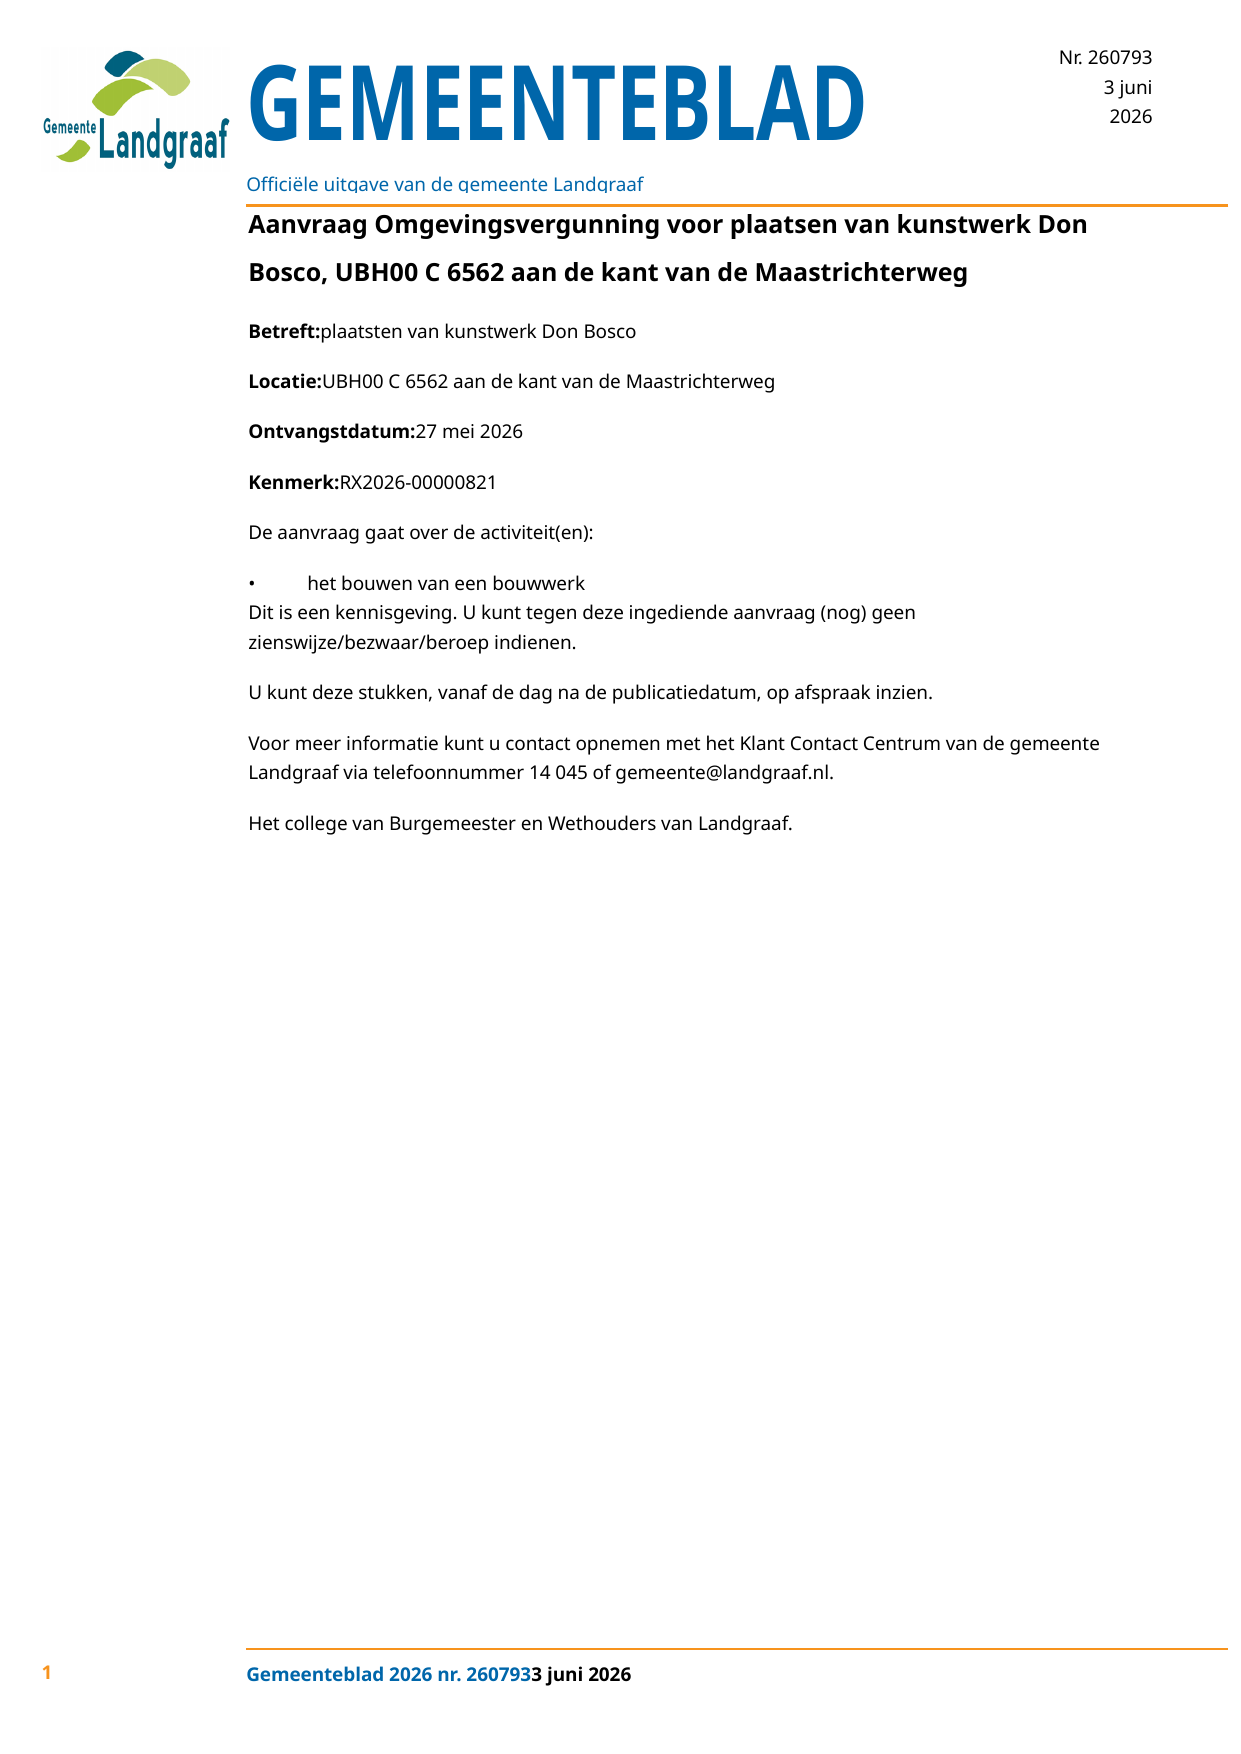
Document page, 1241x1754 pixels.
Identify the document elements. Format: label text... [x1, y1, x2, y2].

list het bouwen van een bouwwerk [248, 570, 1152, 596]
picture [41, 47, 231, 172]
text Dit is een kennisgeving. U kunt tegen deze ingediende aanvraag (nog) geen zienswijze/bezwaar/beroep indienen. [248, 599, 1152, 655]
text Voor meer informatie kunt u contact opnemen met het Klant Contact Centrum van de gemeente Landgraaf via telefoonnummer 14 045 of gemeente@landgraaf.nl. [248, 730, 1152, 785]
text Aanvraag Omgevingsvergunning voor plaatsen van kunstwerk Don Bosco, UBH00 C 6562 aan de kant van de Maastrichterweg [248, 207, 1152, 288]
text U kunt deze stukken, vanaf de dag na de publicatiedatum, op afspraak inzien. [248, 679, 1152, 705]
text Kenmerk:RX2026-00000821 [248, 469, 1152, 495]
text De aanvraag gaat over de activiteit(en): [248, 519, 1152, 545]
text Ontvangstdatum:27 mei 2026 [248, 419, 1152, 444]
text Locatie:UBH00 C 6562 aan de kant van de Maastrichterweg [248, 368, 1152, 394]
text Het college van Burgemeester en Wethouders van Landgraaf. [248, 810, 1152, 836]
text Betreft:plaatsten van kunstwerk Don Bosco [248, 318, 1152, 344]
